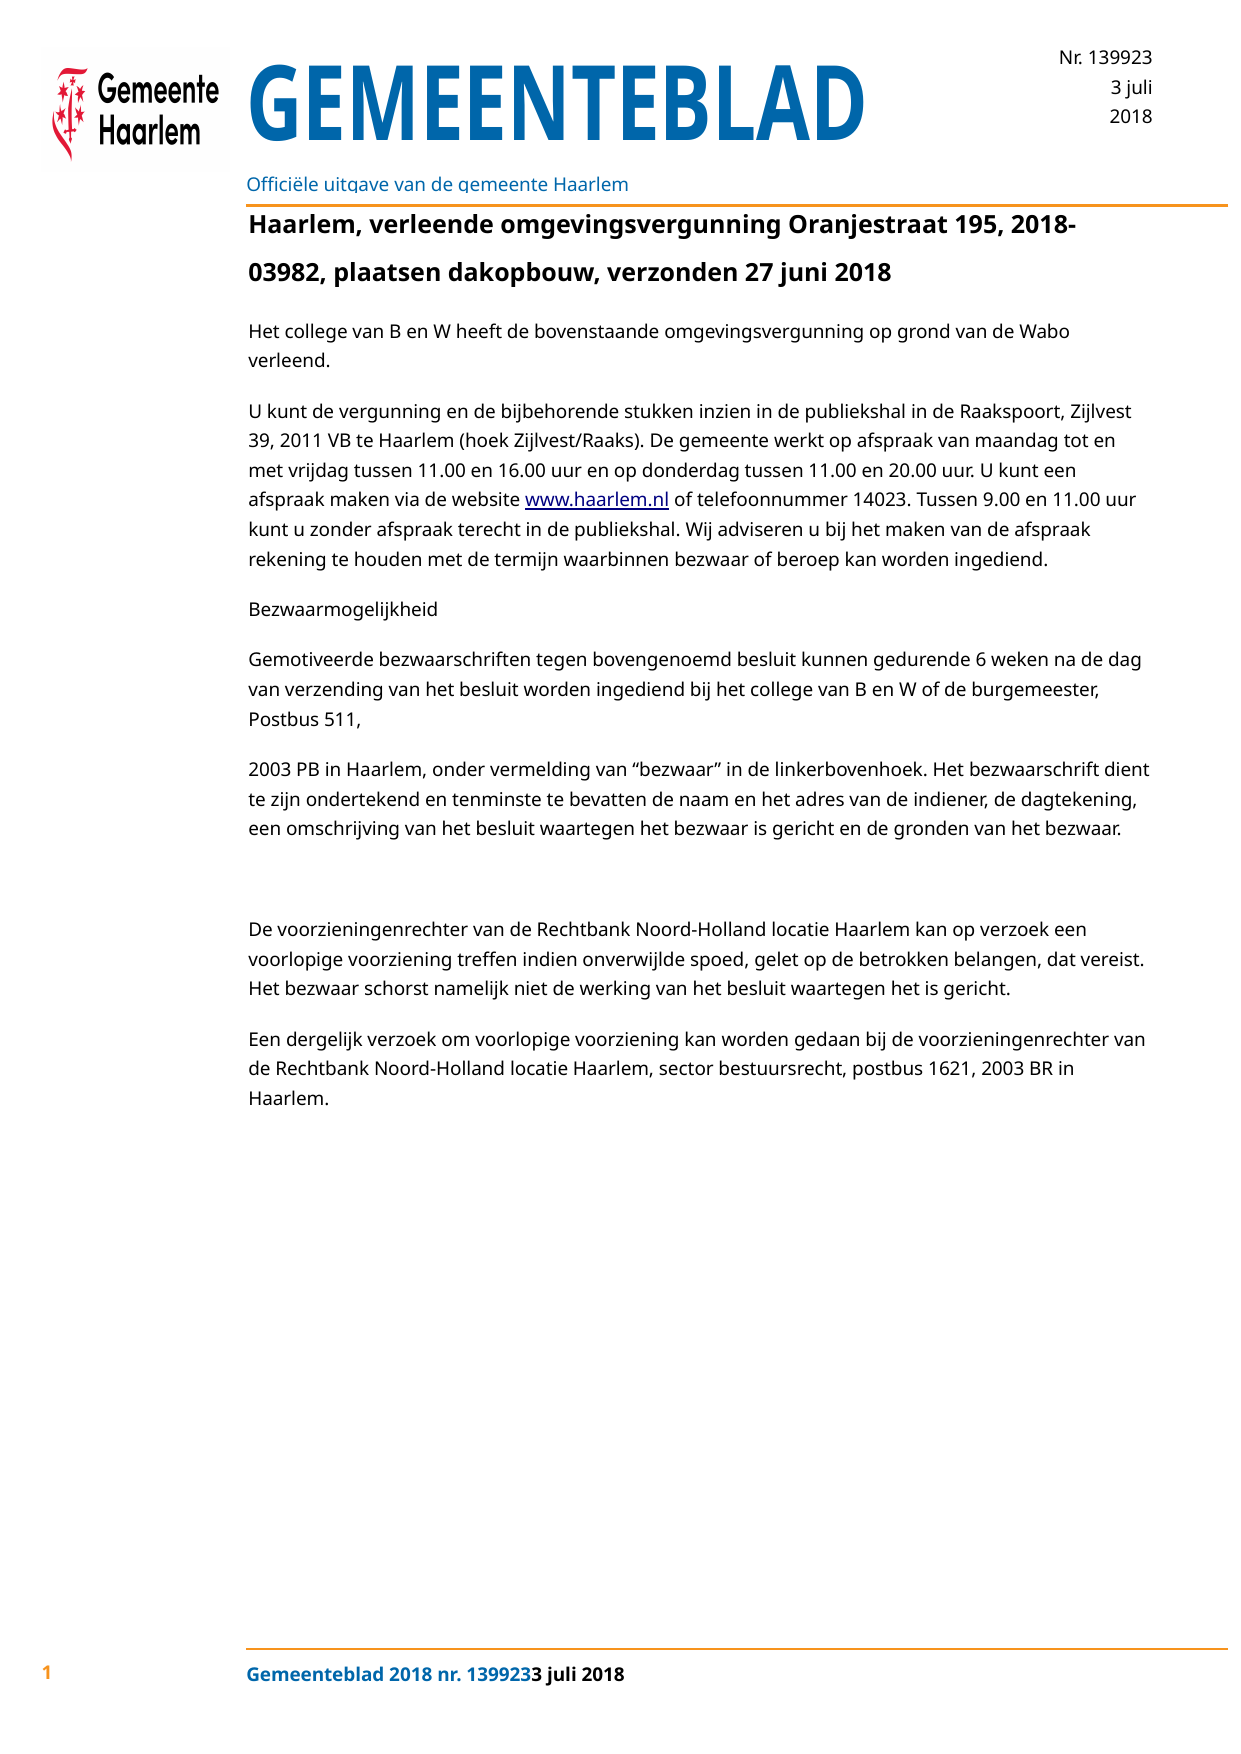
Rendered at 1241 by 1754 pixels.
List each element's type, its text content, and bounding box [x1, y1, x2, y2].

picture [41, 47, 231, 172]
text U kunt de vergunning en de bijbehorende stukken inzien in de publiekshal in de Raakspoort, Zijlvest 39, 2011 VB te Haarlem (hoek Zijlvest/Raaks). De gemeente werkt op afspraak van maandag tot en met vrijdag tussen 11.00 en 16.00 uur en op donderdag tussen 11.00 en 20.00 uur. U kunt een afspraak maken via de website www.haarlem.nl of telefoonnummer 14023. Tussen 9.00 en 11.00 uur kunt u zonder afspraak terecht in de publiekshal. Wij adviseren u bij het maken van de afspraak rekening te houden met de termijn waarbinnen bezwaar of beroep kan worden ingediend. [248, 398, 1152, 572]
text Een dergelijk verzoek om voorlopige voorziening kan worden gedaan bij de voorzieningenrechter van de Rechtbank Noord-Holland locatie Haarlem, sector bestuursrecht, postbus 1621, 2003 BR in Haarlem. [248, 1026, 1152, 1111]
text 2003 PB in Haarlem, onder vermelding van “bezwaar” in de linkerbovenhoek. Het bezwaarschrift dient te zijn ondertekend en tenminste te bevatten de naam en het adres van de indiener, de dagtekening, een omschrijving van het besluit waartegen het bezwaar is gericht en de gronden van het bezwaar. [248, 756, 1152, 841]
text Bezwaarmogelijkheid [248, 596, 1152, 622]
text De voorzieningenrechter van de Rechtbank Noord-Holland locatie Haarlem kan op verzoek een voorlopige voorziening treffen indien onverwijlde spoed, gelet op de betrokken belangen, dat vereist. Het bezwaar schorst namelijk niet de werking van het besluit waartegen het is gericht. [248, 916, 1152, 1001]
text Het college van B en W heeft de bovenstaande omgevingsvergunning op grond van de Wabo verleend. [248, 318, 1152, 373]
text Gemotiveerde bezwaarschriften tegen bovengenoemd besluit kunnen gedurende 6 weken na de dag van verzending van het besluit worden ingediend bij het college van B en W of de burgemeester, Postbus 511, [248, 647, 1152, 732]
text Haarlem, verleende omgevingsvergunning Oranjestraat 195, 2018-03982, plaatsen dakopbouw, verzonden 27 juni 2018 [248, 207, 1152, 288]
